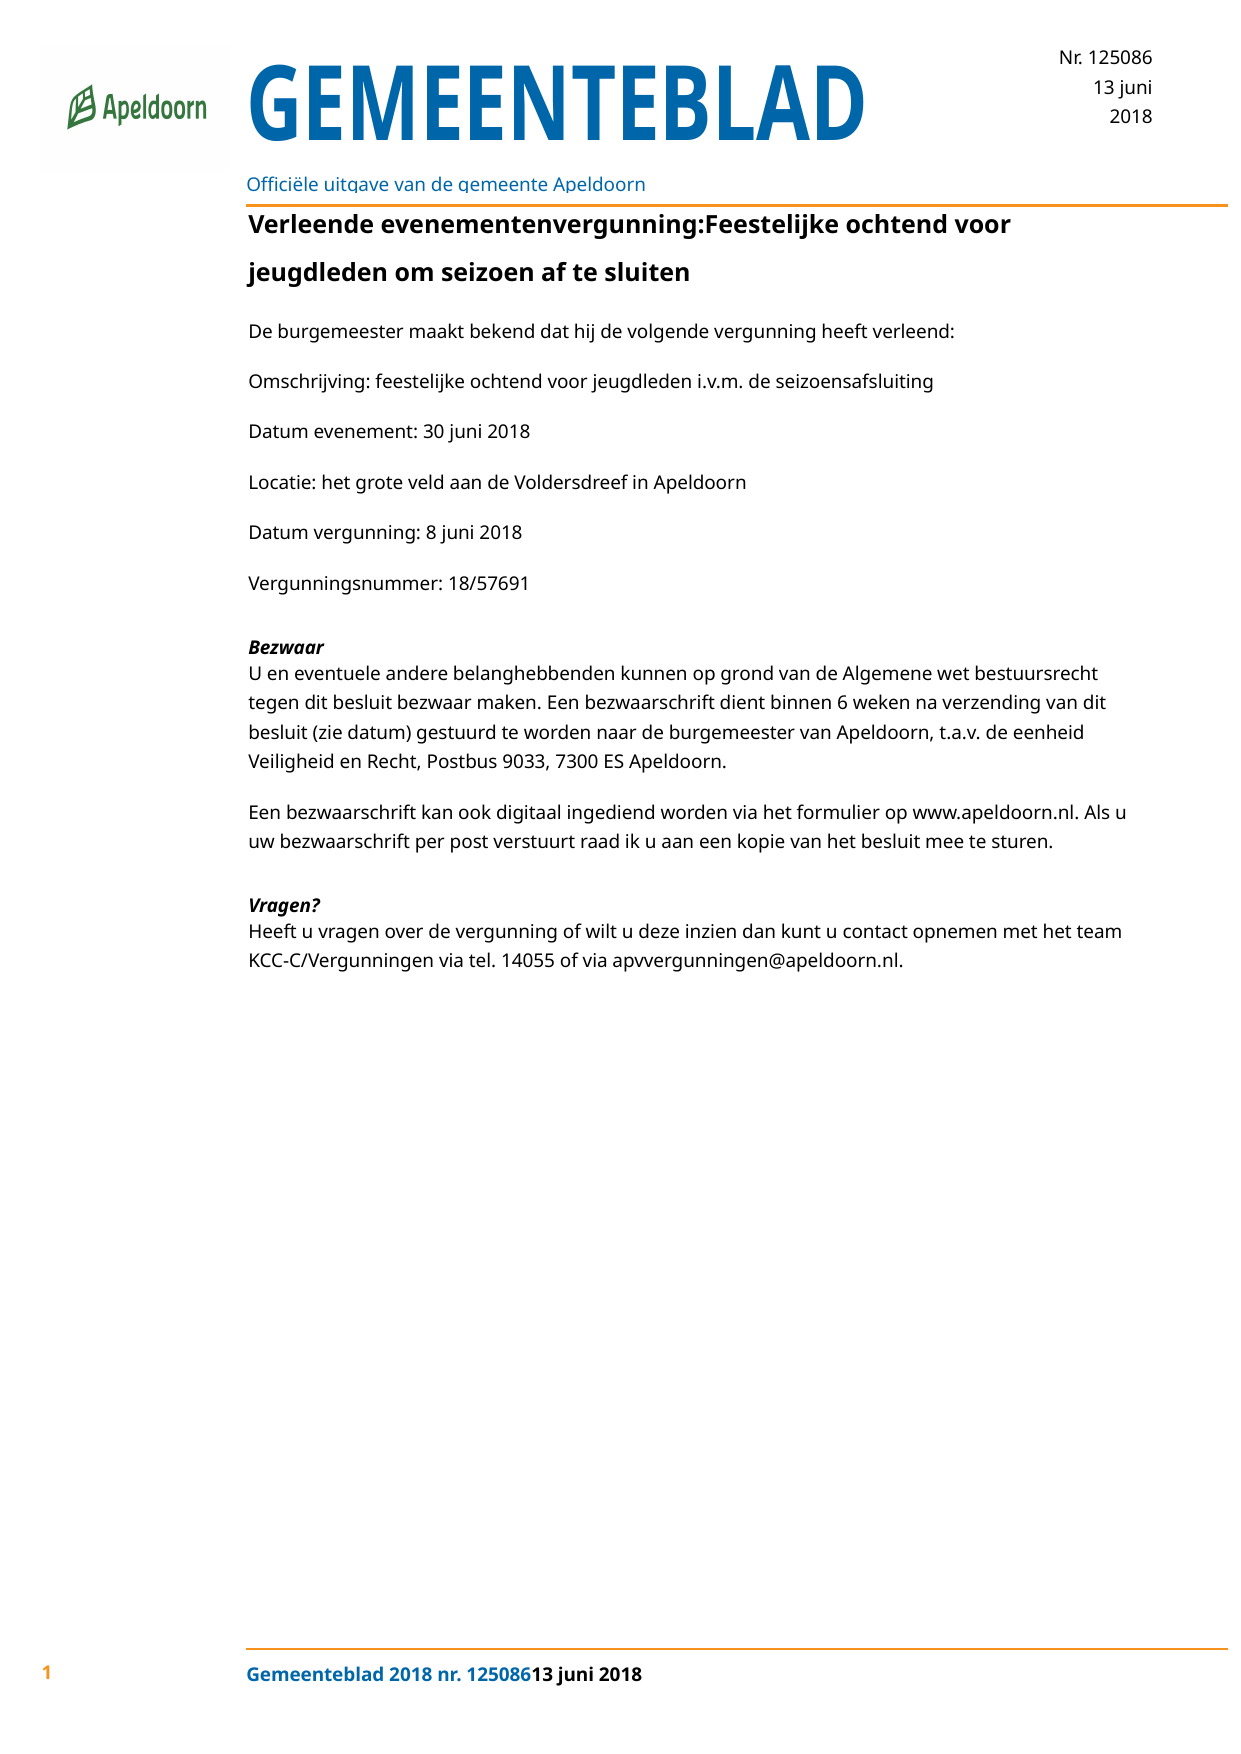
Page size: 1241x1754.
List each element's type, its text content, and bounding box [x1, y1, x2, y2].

text Een bezwaarschrift kan ook digitaal ingediend worden via het formulier op www.apeldoorn.nl. Als u uw bezwaarschrift per post verstuurt raad ik u aan een kopie van het besluit mee te sturen. [248, 799, 1152, 854]
text Verleende evenementenvergunning:Feestelijke ochtend voor jeugdleden om seizoen af te sluiten [248, 207, 1152, 288]
text Locatie: het grote veld aan de Voldersdreef in Apeldoorn [248, 469, 1152, 495]
text Datum vergunning: 8 juni 2018 [248, 519, 1152, 545]
text Bezwaar [248, 634, 1152, 660]
picture [41, 47, 231, 172]
text Omschrijving: feestelijke ochtend voor jeugdleden i.v.m. de seizoensafsluiting [248, 368, 1152, 394]
text U en eventuele andere belanghebbenden kunnen op grond van de Algemene wet bestuursrecht tegen dit besluit bezwaar maken. Een bezwaarschrift dient binnen 6 weken na verzending van dit besluit (zie datum) gestuurd te worden naar de burgemeester van Apeldoorn, t.a.v. de eenheid Veiligheid en Recht, Postbus 9033, 7300 ES Apeldoorn. [248, 660, 1152, 774]
text Datum evenement: 30 juni 2018 [248, 419, 1152, 444]
text De burgemeester maakt bekend dat hij de volgende vergunning heeft verleend: [248, 318, 1152, 344]
text Vergunningsnummer: 18/57691 [248, 570, 1152, 596]
text Vragen? [248, 892, 1152, 918]
text Heeft u vragen over de vergunning of wilt u deze inzien dan kunt u contact opnemen met het team KCC-C/Vergunningen via tel. 14055 of via apvvergunningen@apeldoorn.nl. [248, 918, 1152, 973]
